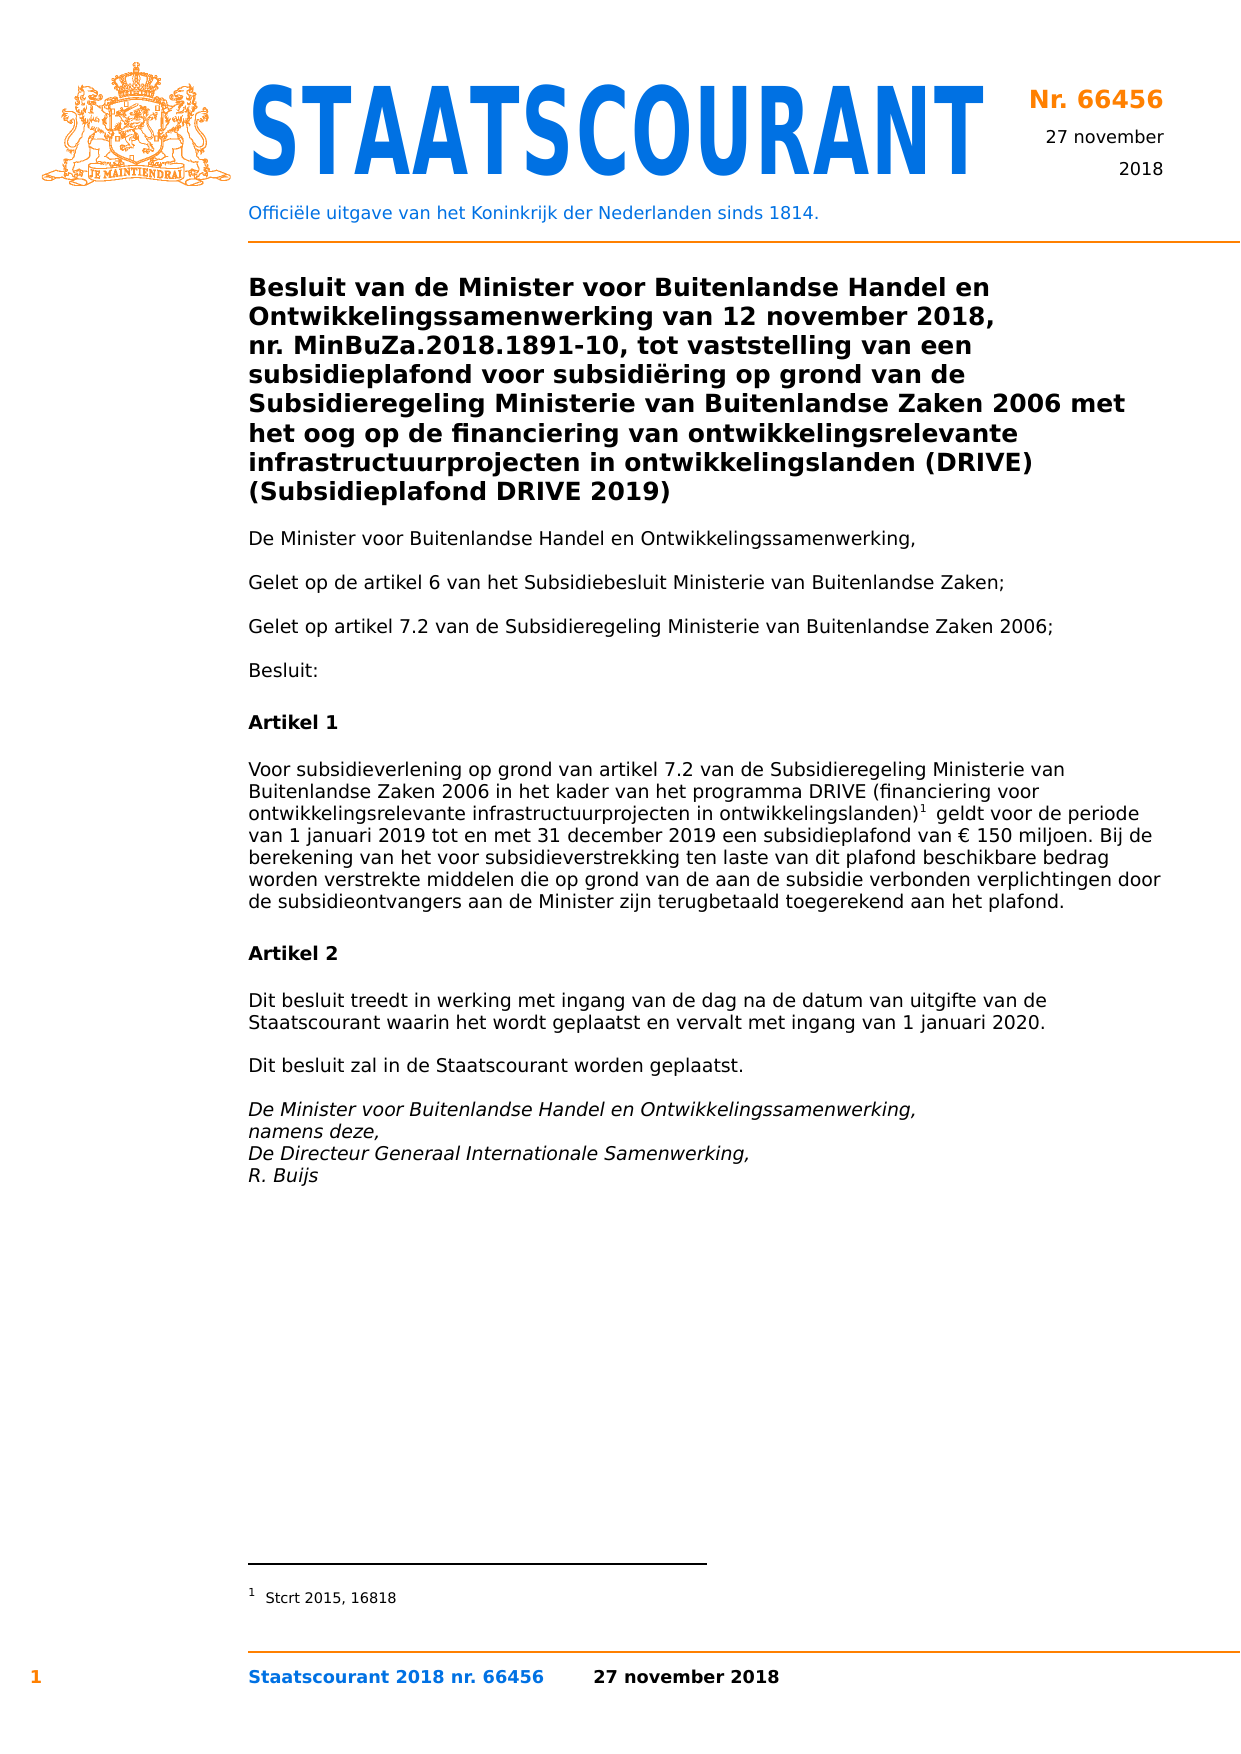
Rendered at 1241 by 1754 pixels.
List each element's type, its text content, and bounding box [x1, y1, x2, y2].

subtitle Artikel 2 [248, 943, 1163, 964]
table_cell 27 november [998, 121, 1240, 153]
text Dit besluit zal in de Staatscourant worden geplaatst. [248, 1055, 1163, 1077]
text Gelet op artikel 7.2 van de Subsidieregeling Ministerie van Buitenlandse Zaken 2006; [248, 616, 1163, 638]
text Voor subsidieverlening op grond van artikel 7.2 van de Subsidieregeling Ministerie van Buitenlandse Zaken 2006 in het kader van het programma DRIVE (financiering voor ontwikkelingsrelevante infrastructuurprojecten in ontwikkelingslanden) geldt voor de periode van 1 januari 2019 tot en met 31 december 2019 een subsidieplafond van € 150 miljoen. Bij de berekening van het voor subsidieverstrekking ten laste van dit plafond beschikbare bedrag worden verstrekte middelen die op grond van de aan de subsidie verbonden verplichtingen door de subsidieontvangers aan de Minister zijn terugbetaald toegerekend aan het plafond. [248, 759, 1163, 913]
table_header STAATSCOURANT [248, 62, 998, 203]
table_cell 2018 [998, 153, 1240, 203]
picture [41, 62, 231, 186]
table_header [25, 62, 248, 241]
text Gelet op de artikel 6 van het Subsidiebesluit Ministerie van Buitenlandse Zaken; [248, 572, 1163, 594]
table_header Nr. 66456 [998, 62, 1240, 121]
text Stcrt 2015, 16818 [248, 1586, 1163, 1608]
text De Minister voor Buitenlandse Handel en Ontwikkelingssamenwerking, [248, 528, 1163, 550]
text Besluit: [248, 660, 1163, 682]
subtitle Besluit van de Minister voor Buitenlandse Handel en Ontwikkelingssamenwerking van 12 november 2018, nr. MinBuZa.2018.1891-10, tot vaststelling van een subsidieplafond voor subsidiëring op grond van de Subsidieregeling Ministerie van Buitenlandse Zaken 2006 met het oog op de financiering van ontwikkelingsrelevante infrastructuurprojecten in ontwikkelingslanden (DRIVE) (Subsidieplafond DRIVE 2019) [248, 273, 1163, 506]
text Dit besluit treedt in werking met ingang van de dag na de datum van uitgifte van de Staatscourant waarin het wordt geplaatst en vervalt met ingang van 1 januari 2020. [248, 989, 1163, 1033]
subtitle Artikel 1 [248, 712, 1163, 734]
table_cell Officiële uitgave van het Koninkrijk der Nederlanden sinds 1814. [248, 203, 1240, 241]
text De Minister voor Buitenlandse Handel en Ontwikkelingssamenwerking, namens deze, De Directeur Generaal Internationale Samenwerking, R. Buijs [248, 1099, 1163, 1187]
